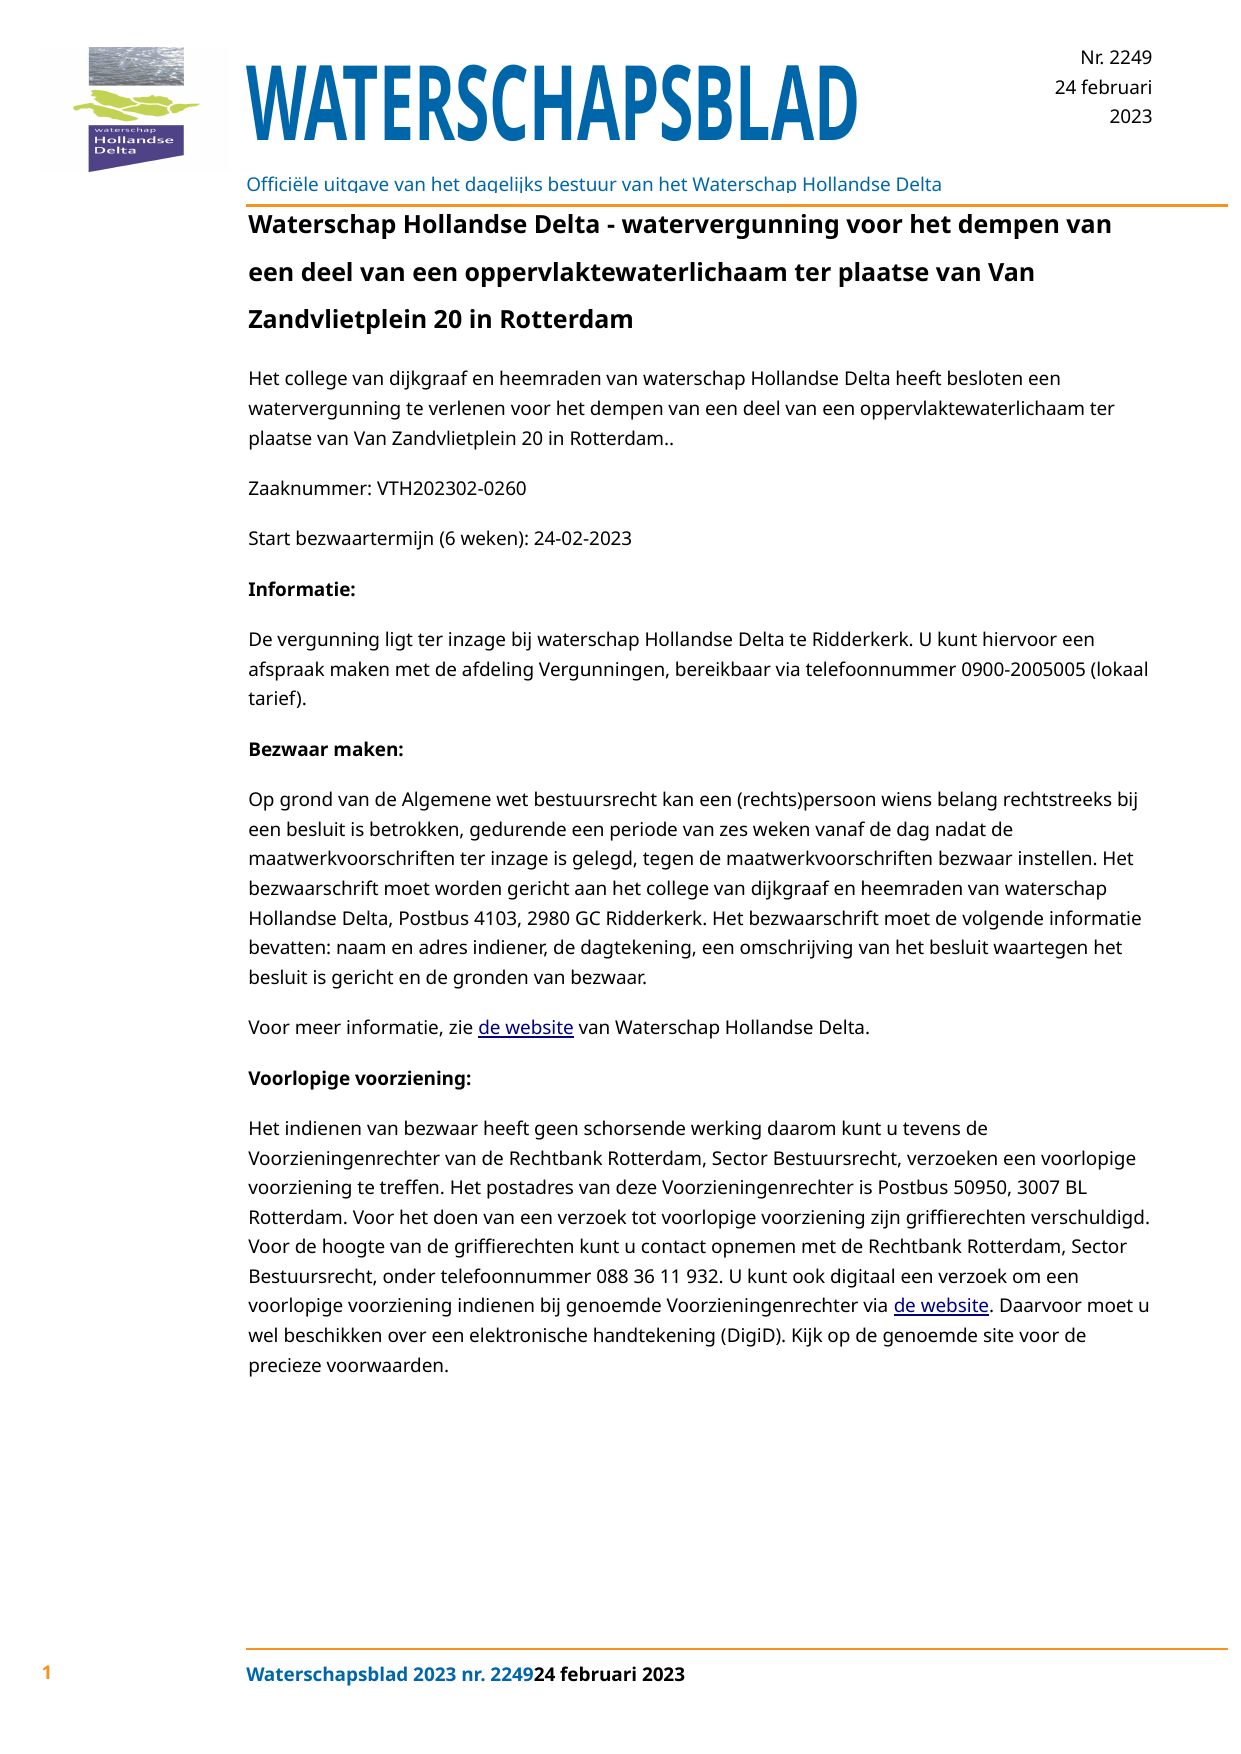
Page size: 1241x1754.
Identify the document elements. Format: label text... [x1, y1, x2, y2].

text Voorlopige voorziening: [248, 1065, 1152, 1090]
text Voor meer informatie, zie de website van Waterschap Hollandse Delta. [248, 1014, 1152, 1040]
text Waterschap Hollandse Delta - watervergunning voor het dempen van een deel van een oppervlaktewaterlichaam ter plaatse van Van Zandvlietplein 20 in Rotterdam [248, 207, 1152, 336]
text Het college van dijkgraaf en heemraden van waterschap Hollandse Delta heeft besloten een watervergunning te verlenen voor het dempen van een deel van een oppervlaktewaterlichaam ter plaatse van Van Zandvlietplein 20 in Rotterdam.. [248, 366, 1152, 450]
text Op grond van de Algemene wet bestuursrecht kan een (rechts)persoon wiens belang rechtstreeks bij een besluit is betrokken, gedurende een periode van zes weken vanaf de dag nadat de maatwerkvoorschriften ter inzage is gelegd, tegen de maatwerkvoorschriften bezwaar instellen. Het bezwaarschrift moet worden gericht aan het college van dijkgraaf en heemraden van waterschap Hollandse Delta, Postbus 4103, 2980 GC Ridderkerk. Het bezwaarschrift moet de volgende informatie bevatten: naam en adres indiener, de dagtekening, een omschrijving van het besluit waartegen het besluit is gericht en de gronden van bezwaar. [248, 786, 1152, 989]
text Start bezwaartermijn (6 weken): 24-02-2023 [248, 526, 1152, 551]
text Bezwaar maken: [248, 736, 1152, 762]
picture [41, 47, 231, 172]
text De vergunning ligt ter inzage bij waterschap Hollandse Delta te Ridderkerk. U kunt hiervoor een afspraak maken met de afdeling Vergunningen, bereikbaar via telefoonnummer 0900-2005005 (lokaal tarief). [248, 626, 1152, 711]
text Zaaknummer: VTH202302-0260 [248, 475, 1152, 501]
text Informatie: [248, 576, 1152, 602]
text Het indienen van bezwaar heeft geen schorsende werking daarom kunt u tevens de Voorzieningenrechter van de Rechtbank Rotterdam, Sector Bestuursrecht, verzoeken een voorlopige voorziening te treffen. Het postadres van deze Voorzieningenrechter is Postbus 50950, 3007 BL Rotterdam. Voor het doen van een verzoek tot voorlopige voorziening zijn griffierechten verschuldigd. Voor de hoogte van de griffierechten kunt u contact opnemen met de Rechtbank Rotterdam, Sector Bestuursrecht, onder telefoonnummer 088 36 11 932. U kunt ook digitaal een verzoek om een voorlopige voorziening indienen bij genoemde Voorzieningenrechter via de website. Daarvoor moet u wel beschikken over een elektronische handtekening (DigiD). Kijk op de genoemde site voor de precieze voorwaarden. [248, 1115, 1152, 1377]
